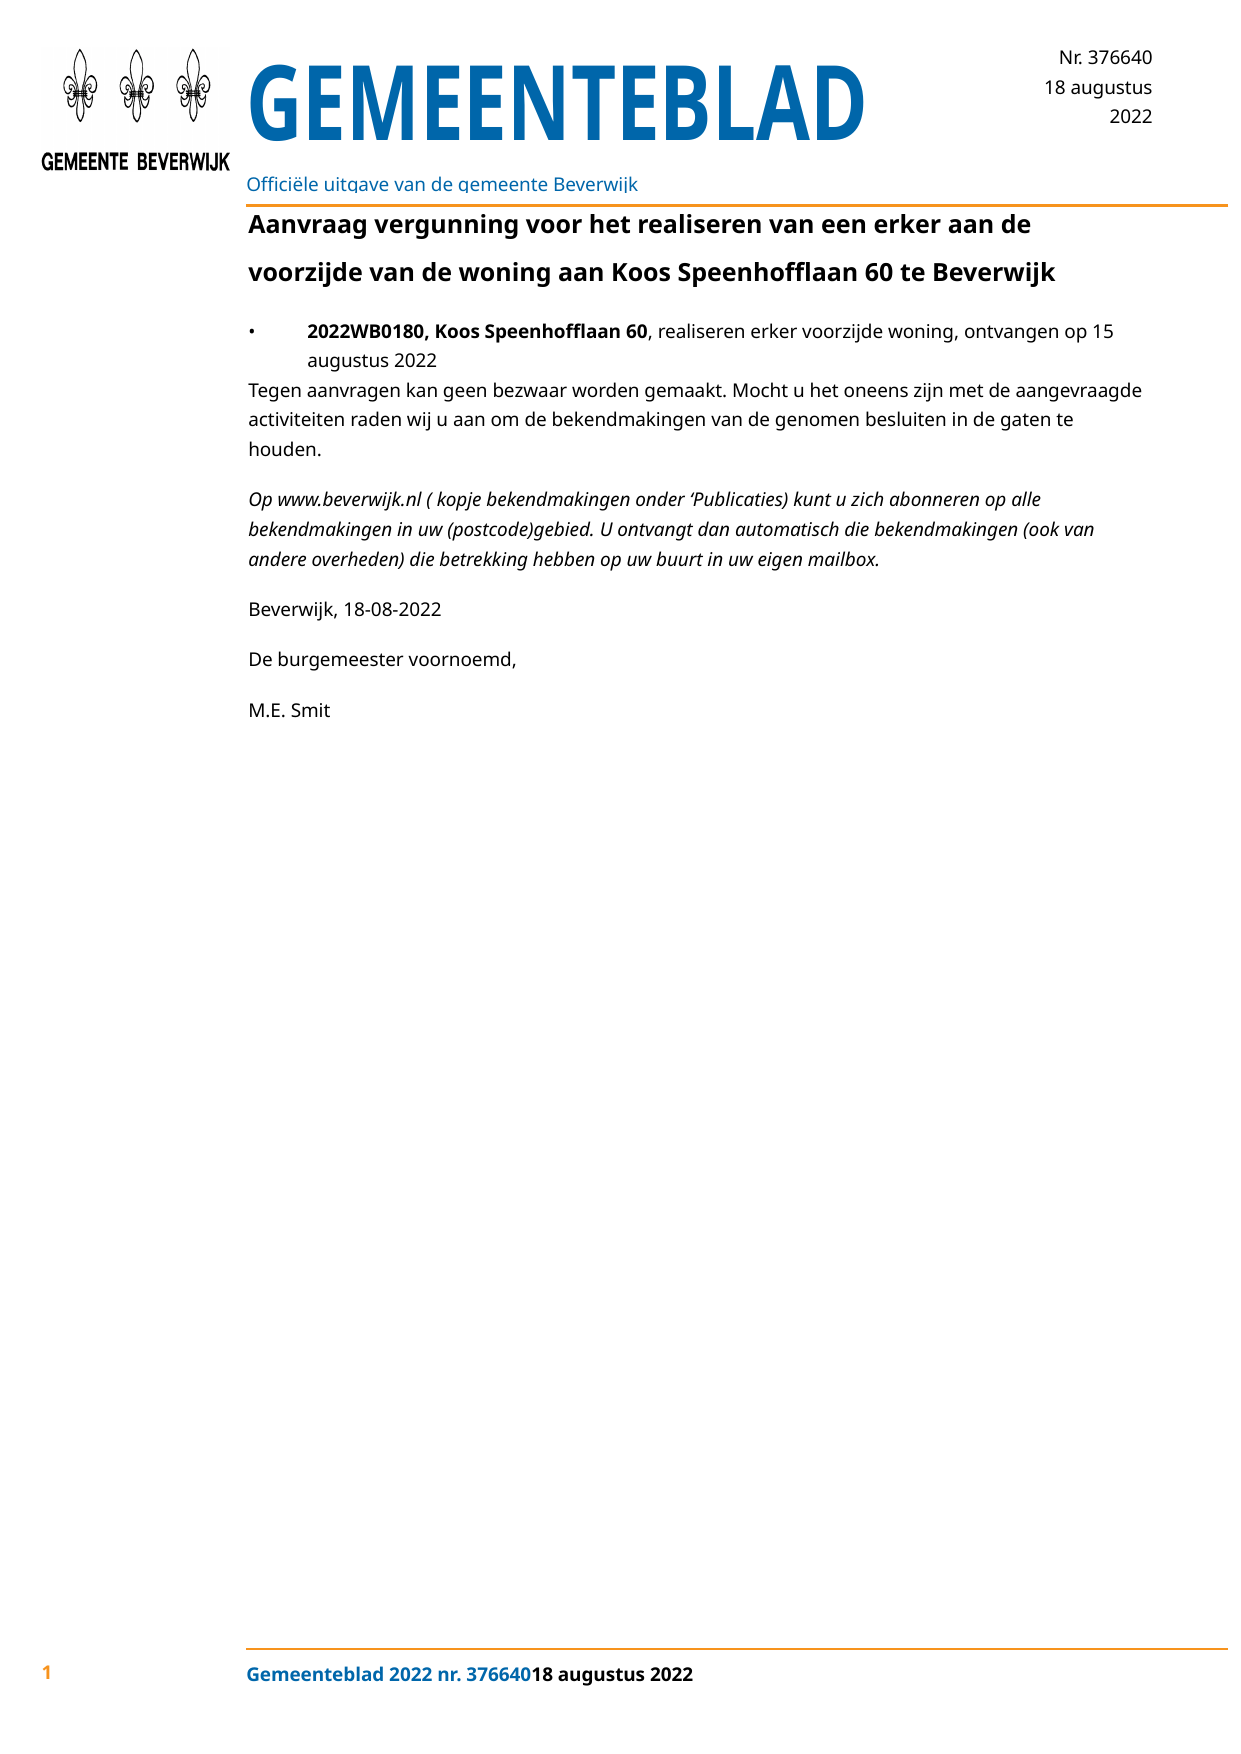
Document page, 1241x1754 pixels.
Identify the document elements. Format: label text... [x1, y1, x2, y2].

text Beverwijk, 18-08-2022 [248, 596, 1152, 622]
text De burgemeester voornoemd, [248, 647, 1152, 672]
text Tegen aanvragen kan geen bezwaar worden gemaakt. Mocht u het oneens zijn met de aangevraagde activiteiten raden wij u aan om de bekendmakingen van de genomen besluiten in de gaten te houden. [248, 377, 1152, 462]
text Aanvraag vergunning voor het realiseren van een erker aan de voorzijde van de woning aan Koos Speenhofflaan 60 te Beverwijk [248, 207, 1152, 288]
list 2022WB0180, Koos Speenhofflaan 60, realiseren erker voorzijde woning, ontvangen op 15 augustus 2022 [248, 318, 1152, 373]
text M.E. Smit [248, 697, 1152, 723]
picture [41, 47, 231, 172]
text Op www.beverwijk.nl ( kopje bekendmakingen onder ‘Publicaties) kunt u zich abonneren op alle bekendmakingen in uw (postcode)gebied. U ontvangt dan automatisch die bekendmakingen (ook van andere overheden) die betrekking hebben op uw buurt in uw eigen mailbox. [248, 487, 1152, 572]
